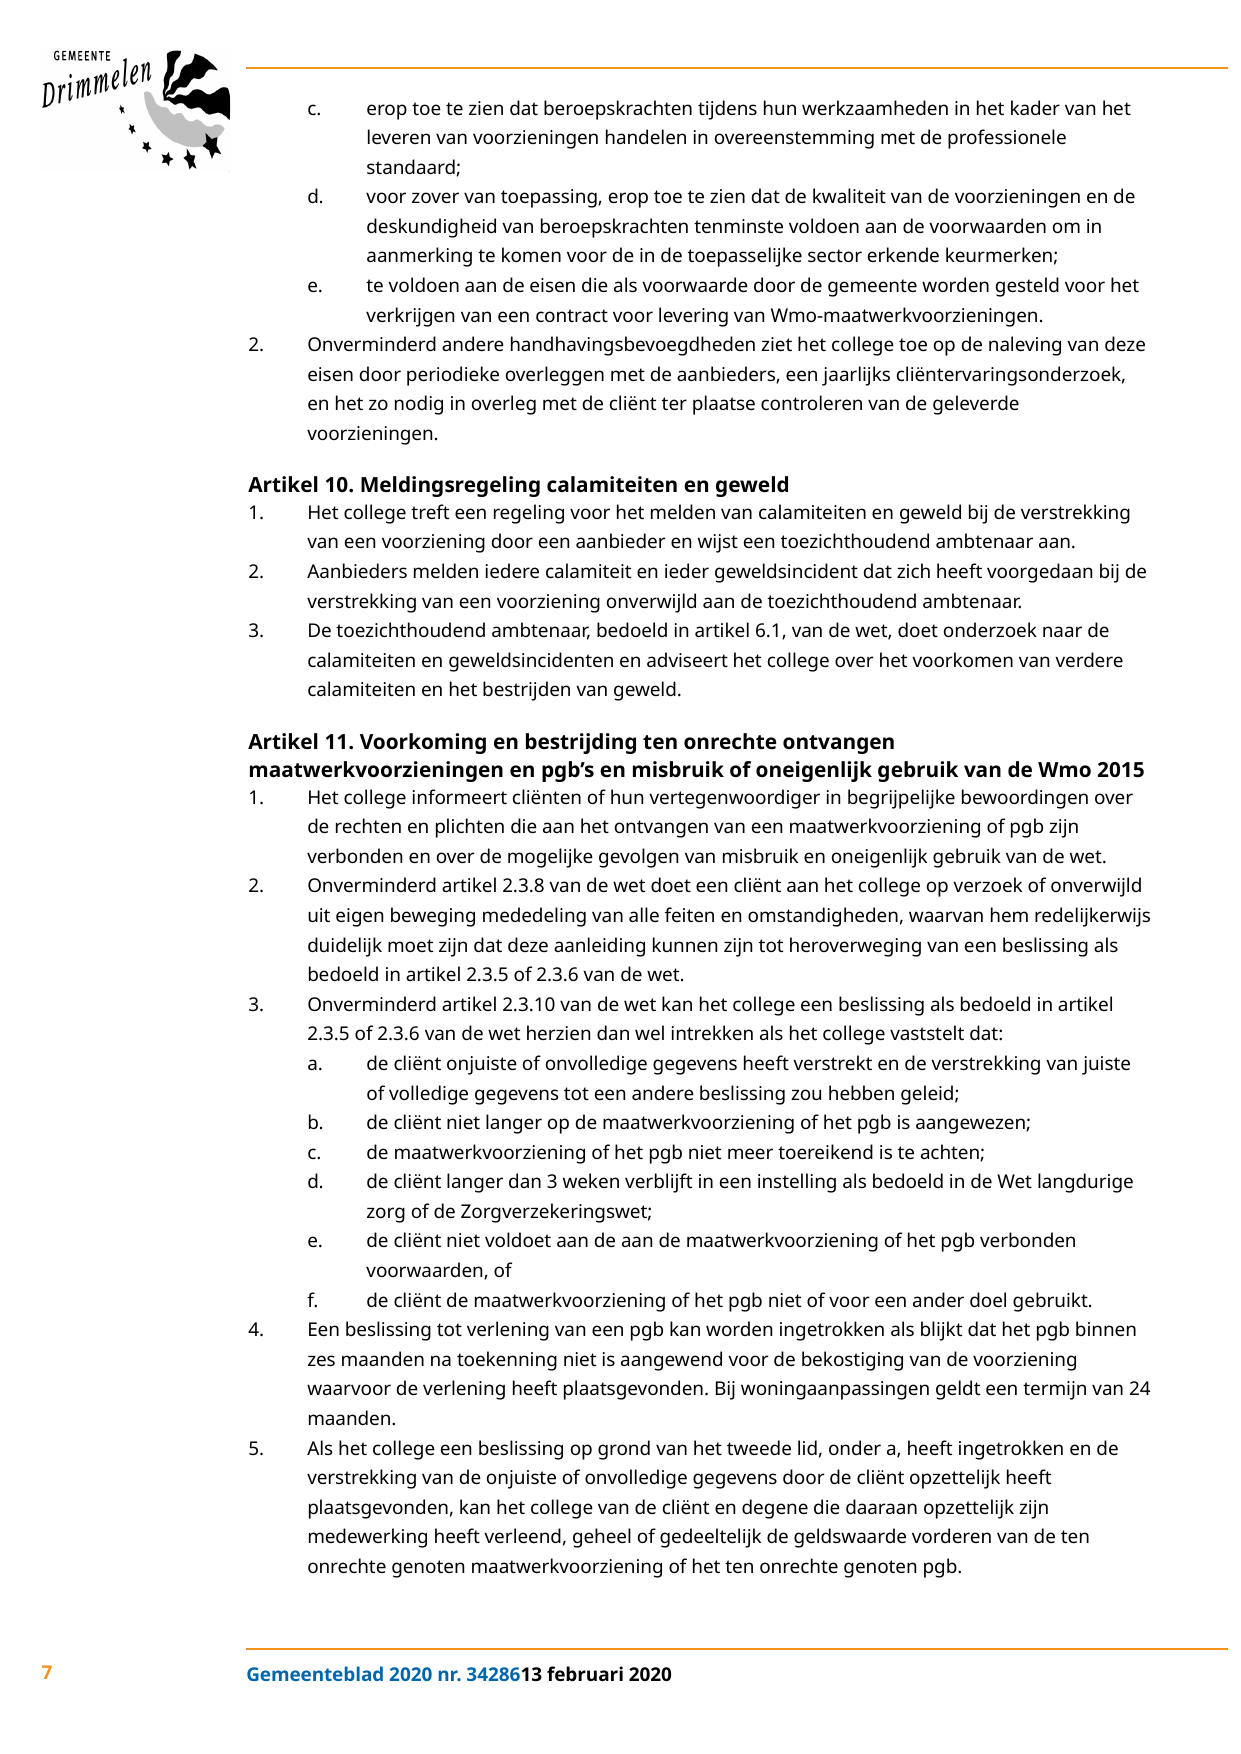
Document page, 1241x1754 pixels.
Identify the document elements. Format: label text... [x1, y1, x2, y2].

text Artikel 10. Meldingsregeling calamiteiten en geweld [248, 471, 1152, 499]
list Het college treft een regeling voor het melden van calamiteiten en geweld bij de verstrekking van een voorziening door een aanbieder en wijst een toezichthoudend ambtenaar aan. [248, 499, 1152, 554]
list Het college informeert cliënten of hun vertegenwoordiger in begrijpelijke bewoordingen over de rechten en plichten die aan het ontvangen van een maatwerkvoorziening of pgb zijn verbonden en over de mogelijke gevolgen van misbruik en oneigenlijk gebruik van de wet. [248, 784, 1152, 869]
list Een beslissing tot verlening van een pgb kan worden ingetrokken als blijkt dat het pgb binnen zes maanden na toekenning niet is aangewend voor de bekostiging van de voorziening waarvoor de verlening heeft plaatsgevonden. Bij woningaanpassingen geldt een termijn van 24 maanden. [248, 1316, 1152, 1431]
list Onverminderd andere handhavingsbevoegdheden ziet het college toe op de naleving van deze eisen door periodieke overleggen met de aanbieders, een jaarlijks cliëntervaringsonderzoek, en het zo nodig in overleg met de cliënt ter plaatse controleren van de geleverde voorzieningen. [248, 331, 1152, 446]
list de maatwerkvoorziening of het pgb niet meer toereikend is te achten; [307, 1139, 1152, 1164]
list voor zover van toepassing, erop toe te zien dat de kwaliteit van de voorzieningen en de deskundigheid van beroepskrachten tenminste voldoen aan de voorwaarden om in aanmerking te komen voor de in de toepasselijke sector erkende keurmerken; [307, 183, 1152, 268]
list erop toe te zien dat beroepskrachten tijdens hun werkzaamheden in het kader van het leveren van voorzieningen handelen in overeenstemming met de professionele standaard; [307, 95, 1152, 180]
text Artikel 11. Voorkoming en bestrijding ten onrechte ontvangen maatwerkvoorzieningen en pgb’s en misbruik of oneigenlijk gebruik van de Wmo 2015 [248, 727, 1152, 784]
list te voldoen aan de eisen die als voorwaarde door de gemeente worden gesteld voor het verkrijgen van een contract voor levering van Wmo-maatwerkvoorzieningen. [307, 272, 1152, 328]
list de cliënt niet voldoet aan de aan de maatwerkvoorziening of het pgb verbonden voorwaarden, of [307, 1228, 1152, 1283]
list Onverminderd artikel 2.3.8 van de wet doet een cliënt aan het college op verzoek of onverwijld uit eigen beweging mededeling van alle feiten en omstandigheden, waarvan hem redelijkerwijs duidelijk moet zijn dat deze aanleiding kunnen zijn tot heroverweging van een beslissing als bedoeld in artikel 2.3.5 of 2.3.6 van de wet. [248, 873, 1152, 987]
list Onverminderd artikel 2.3.10 van de wet kan het college een beslissing als bedoeld in artikel 2.3.5 of 2.3.6 van de wet herzien dan wel intrekken als het college vaststelt dat: [248, 991, 1152, 1046]
list de cliënt de maatwerkvoorziening of het pgb niet of voor een ander doel gebruikt. [307, 1287, 1152, 1312]
list de cliënt langer dan 3 weken verblijft in een instelling als bedoeld in de Wet langdurige zorg of de Zorgverzekeringswet; [307, 1168, 1152, 1224]
picture [41, 47, 231, 172]
list Als het college een beslissing op grond van het tweede lid, onder a, heeft ingetrokken en de verstrekking van de onjuiste of onvolledige gegevens door de cliënt opzettelijk heeft plaatsgevonden, kan het college van de cliënt en degene die daaraan opzettelijk zijn medewerking heeft verleend, geheel of gedeeltelijk de geldswaarde vorderen van de ten onrechte genoten maatwerkvoorziening of het ten onrechte genoten pgb. [248, 1435, 1152, 1579]
list Aanbieders melden iedere calamiteit en ieder geweldsincident dat zich heeft voorgedaan bij de verstrekking van een voorziening onverwijld aan de toezichthoudend ambtenaar. [248, 558, 1152, 613]
list De toezichthoudend ambtenaar, bedoeld in artikel 6.1, van de wet, doet onderzoek naar de calamiteiten en geweldsincidenten en adviseert het college over het voorkomen van verdere calamiteiten en het bestrijden van geweld. [248, 617, 1152, 702]
list de cliënt niet langer op de maatwerkvoorziening of het pgb is aangewezen; [307, 1109, 1152, 1135]
list de cliënt onjuiste of onvolledige gegevens heeft verstrekt en de verstrekking van juiste of volledige gegevens tot een andere beslissing zou hebben geleid; [307, 1050, 1152, 1105]
